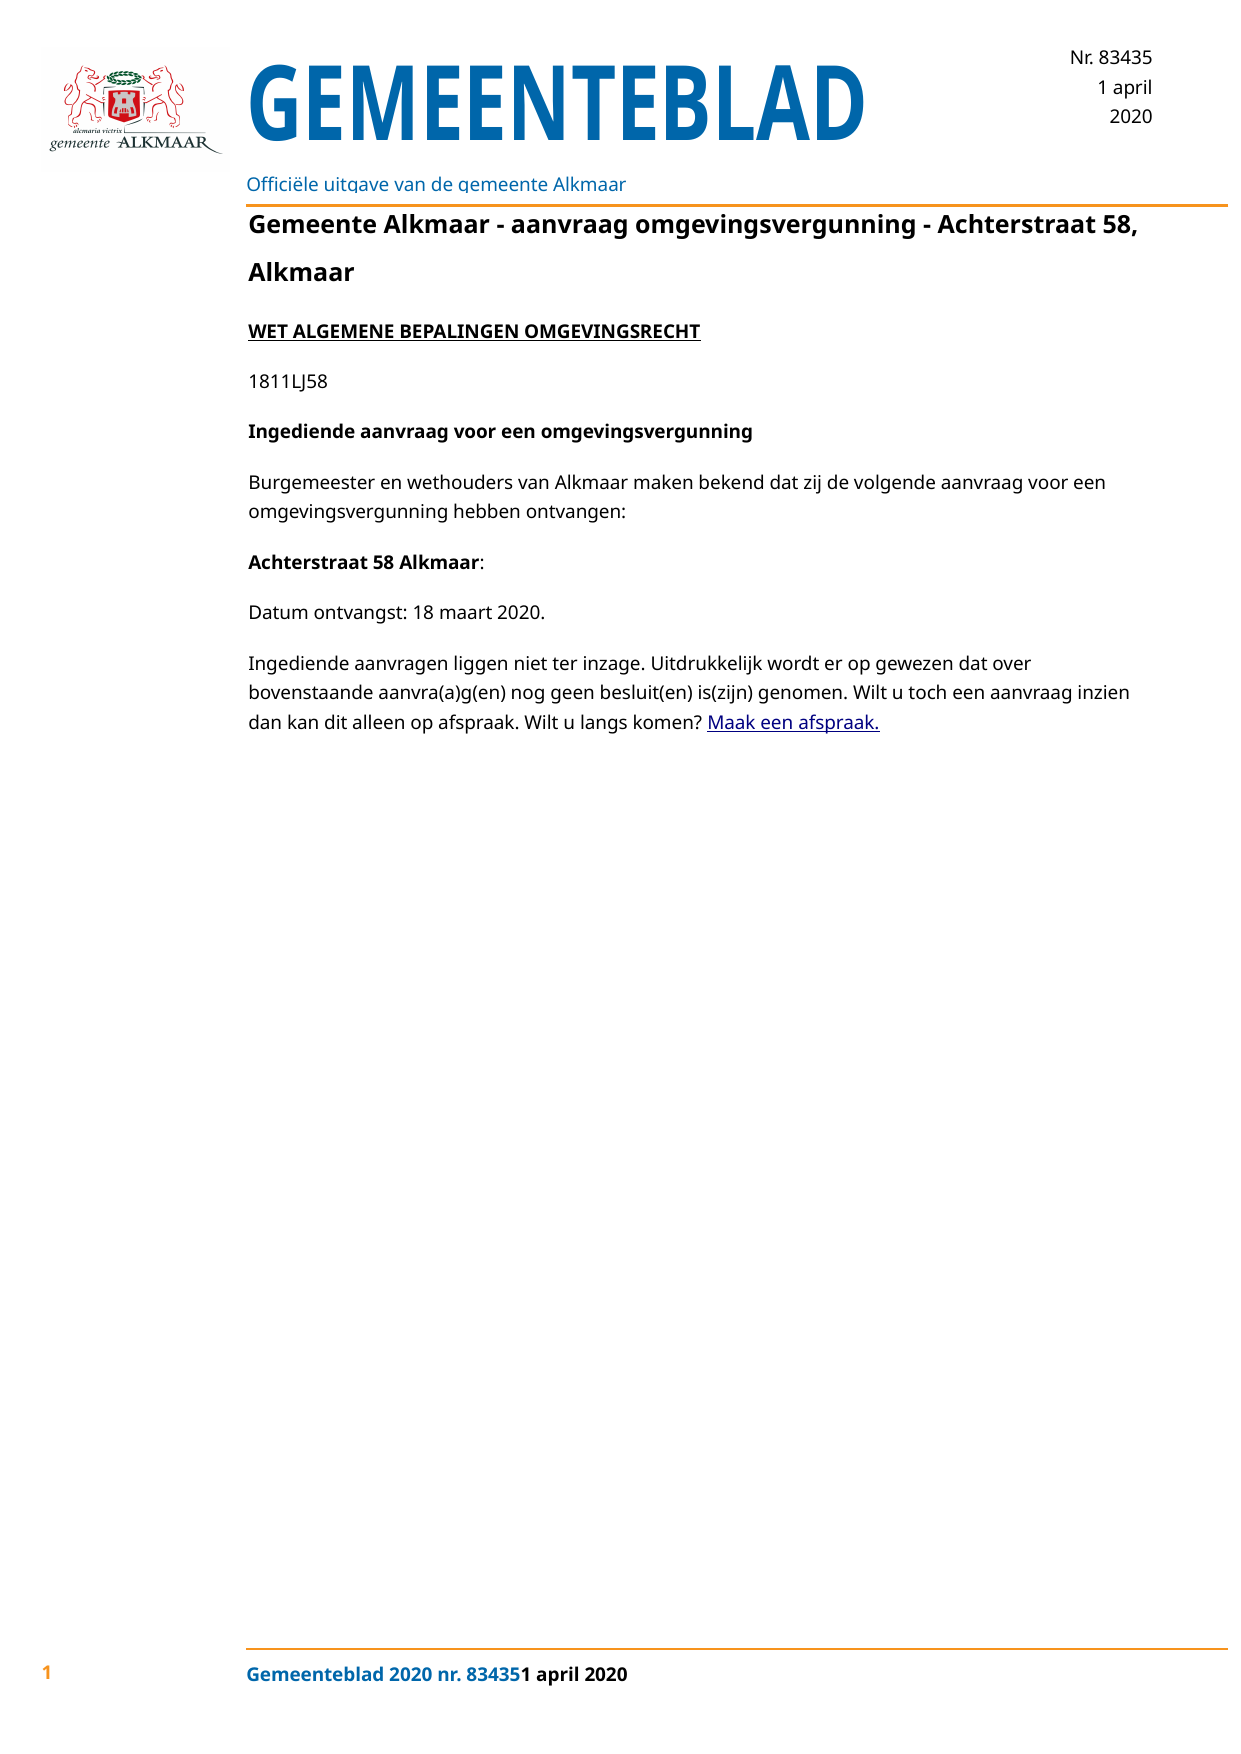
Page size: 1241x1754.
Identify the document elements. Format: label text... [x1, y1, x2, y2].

text Achterstraat 58 Alkmaar: [248, 549, 1152, 575]
text Ingediende aanvraag voor een omgevingsvergunning [248, 419, 1152, 444]
text Burgemeester en wethouders van Alkmaar maken bekend dat zij de volgende aanvraag voor een omgevingsvergunning hebben ontvangen: [248, 469, 1152, 524]
text 1811LJ58 [248, 368, 1152, 394]
text Gemeente Alkmaar - aanvraag omgevingsvergunning - Achterstraat 58, Alkmaar [248, 207, 1152, 288]
text WET ALGEMENE BEPALINGEN OMGEVINGSRECHT [248, 318, 1152, 344]
picture [41, 47, 231, 172]
text Ingediende aanvragen liggen niet ter inzage. Uitdrukkelijk wordt er op gewezen dat over bovenstaande aanvra(a)g(en) nog geen besluit(en) is(zijn) genomen. Wilt u toch een aanvraag inzien dan kan dit alleen op afspraak. Wilt u langs komen? Maak een afspraak. [248, 650, 1152, 735]
text Datum ontvangst: 18 maart 2020. [248, 599, 1152, 625]
